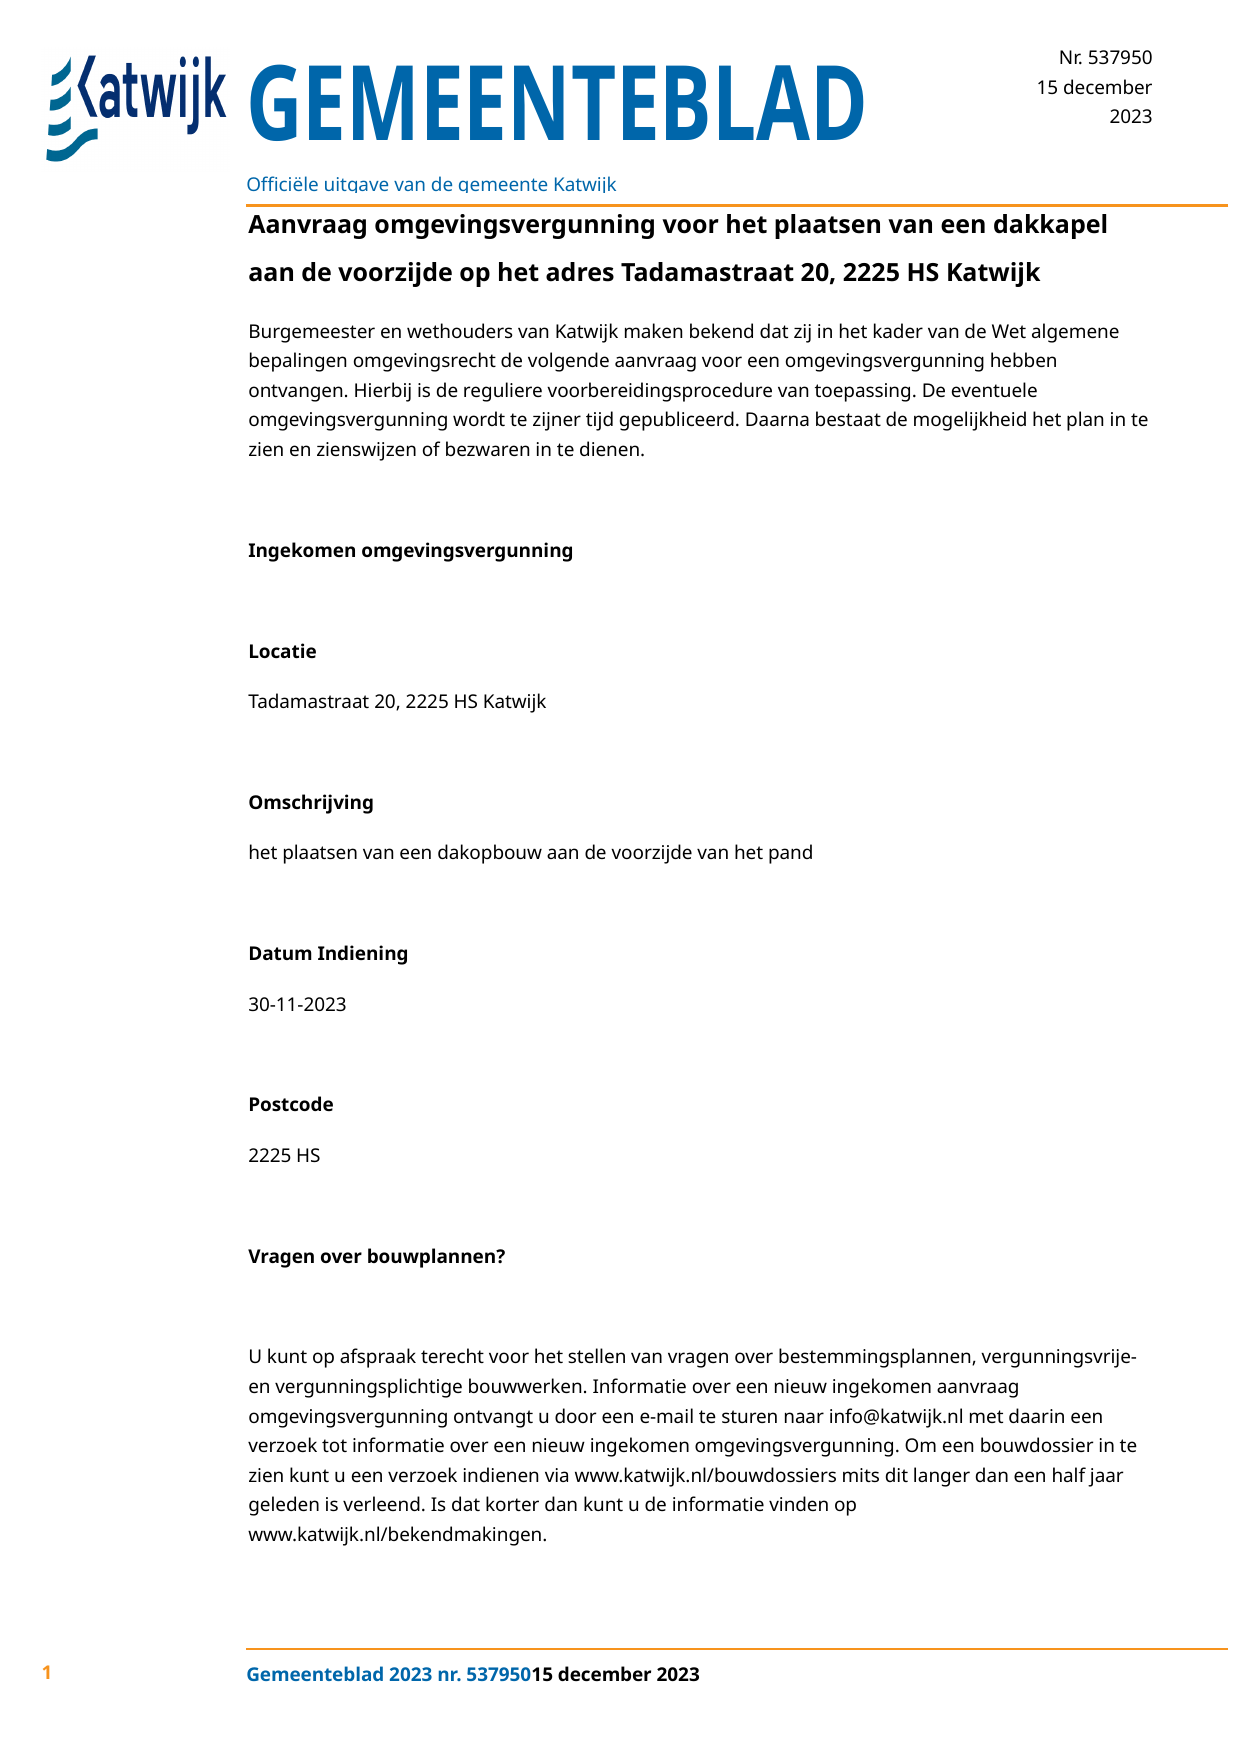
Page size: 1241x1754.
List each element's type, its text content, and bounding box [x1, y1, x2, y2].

text Ingekomen omgevingsvergunning [248, 537, 1152, 563]
picture [41, 47, 231, 172]
text U kunt op afspraak terecht voor het stellen van vragen over bestemmingsplannen, vergunningsvrije- en vergunningsplichtige bouwwerken. Informatie over een nieuw ingekomen aanvraag omgevingsvergunning ontvangt u door een e-mail te sturen naar info@katwijk.nl met daarin een verzoek tot informatie over een nieuw ingekomen omgevingsvergunning. Om een bouwdossier in te zien kunt u een verzoek indienen via www.katwijk.nl/bouwdossiers mits dit langer dan een half jaar geleden is verleend. Is dat korter dan kunt u de informatie vinden op www.katwijk.nl/bekendmakingen. [248, 1344, 1152, 1547]
text Tadamastraat 20, 2225 HS Katwijk [248, 688, 1152, 714]
text het plaatsen van een dakopbouw aan de voorzijde van het pand [248, 839, 1152, 865]
text Vragen over bouwplannen? [248, 1243, 1152, 1269]
text 2225 HS [248, 1142, 1152, 1168]
text Burgemeester en wethouders van Katwijk maken bekend dat zij in het kader van de Wet algemene bepalingen omgevingsrecht de volgende aanvraag voor een omgevingsvergunning hebben ontvangen. Hierbij is de reguliere voorbereidingsprocedure van toepassing. De eventuele omgevingsvergunning wordt te zijner tijd gepubliceerd. Daarna bestaat de mogelijkheid het plan in te zien en zienswijzen of bezwaren in te dienen. [248, 318, 1152, 462]
text Datum Indiening [248, 940, 1152, 966]
text Postcode [248, 1092, 1152, 1117]
text Locatie [248, 638, 1152, 664]
text Aanvraag omgevingsvergunning voor het plaatsen van een dakkapel aan de voorzijde op het adres Tadamastraat 20, 2225 HS Katwijk [248, 207, 1152, 288]
text Omschrijving [248, 789, 1152, 815]
text 30-11-2023 [248, 991, 1152, 1017]
